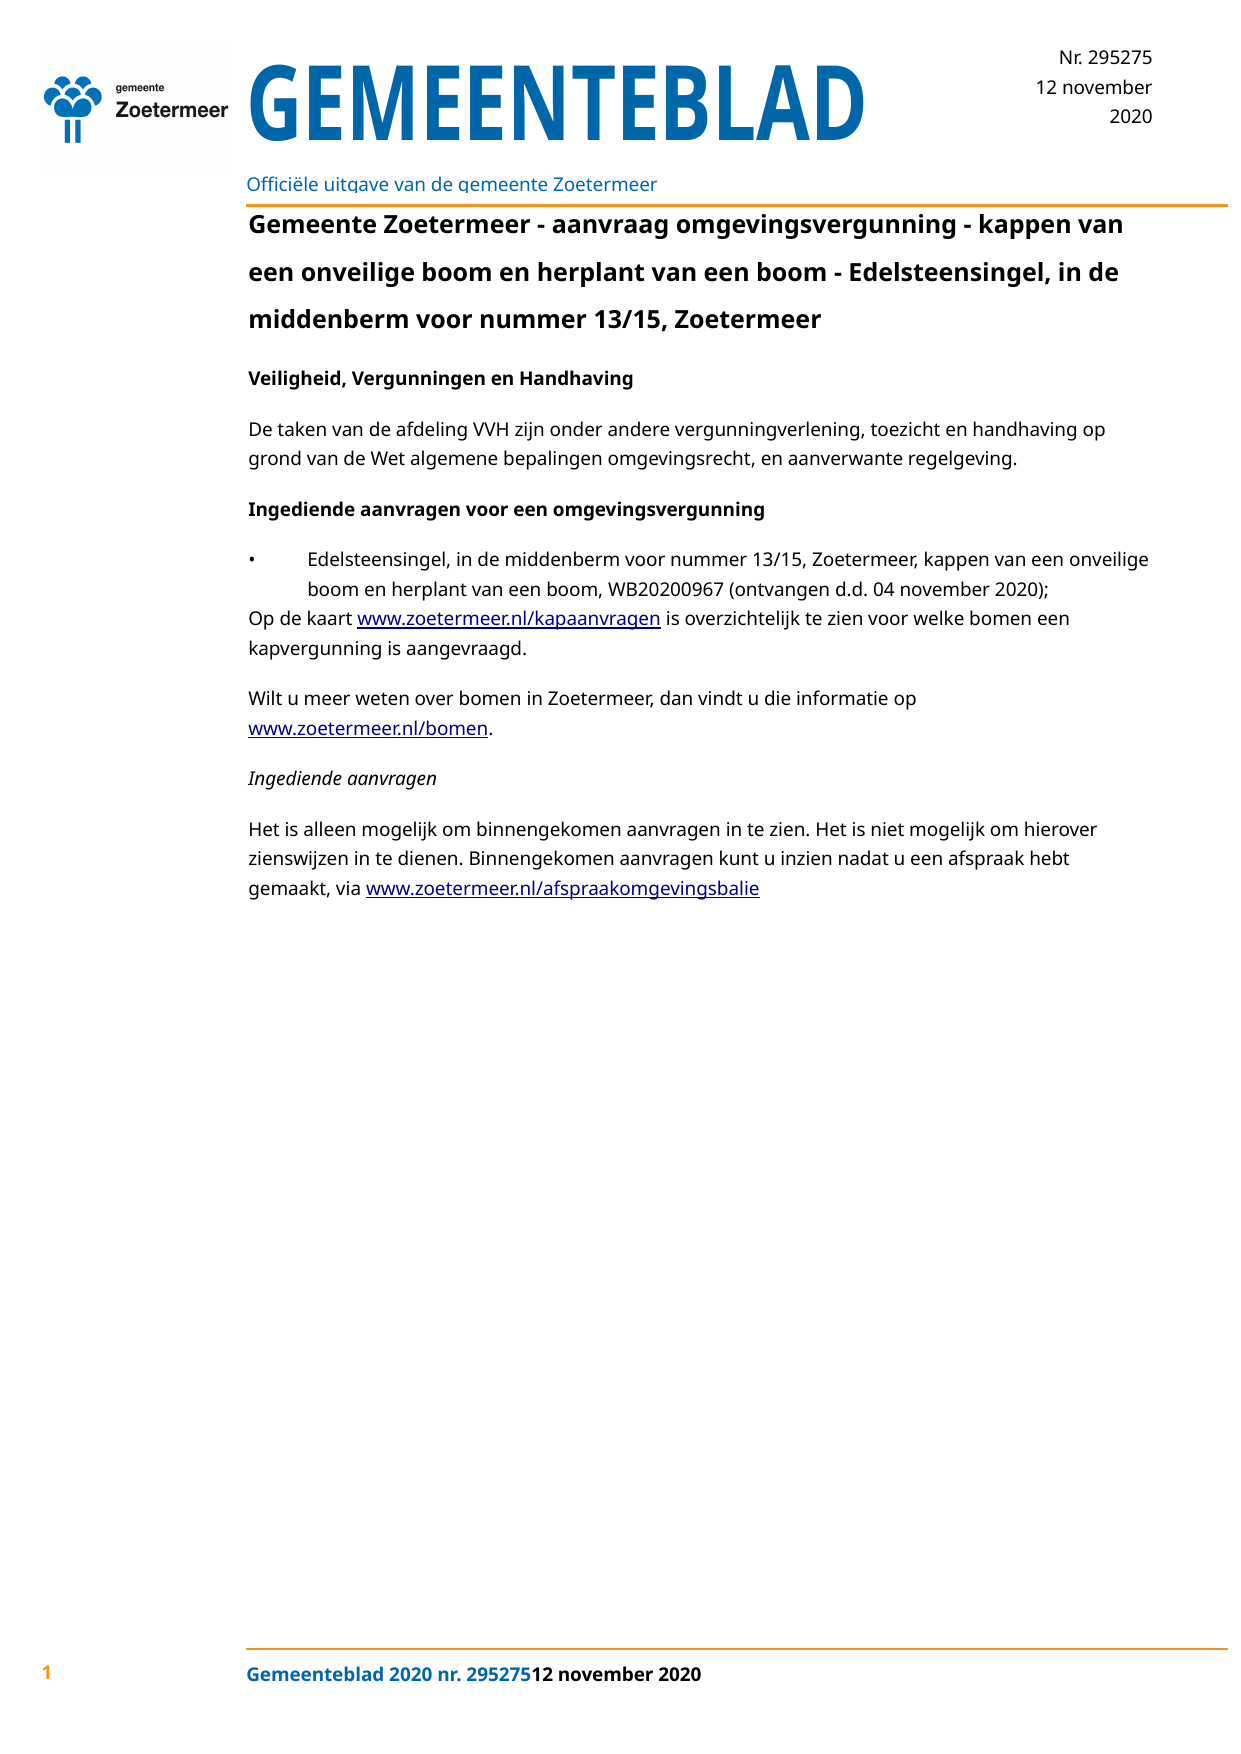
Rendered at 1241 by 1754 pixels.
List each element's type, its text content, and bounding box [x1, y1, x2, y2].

text Het is alleen mogelijk om binnengekomen aanvragen in te zien. Het is niet mogelijk om hierover zienswijzen in te dienen. Binnengekomen aanvragen kunt u inzien nadat u een afspraak hebt gemaakt, via www.zoetermeer.nl/afspraakomgevingsbalie [248, 816, 1152, 901]
text Gemeente Zoetermeer - aanvraag omgevingsvergunning - kappen van een onveilige boom en herplant van een boom - Edelsteensingel, in de middenberm voor nummer 13/15, Zoetermeer [248, 207, 1152, 336]
text De taken van de afdeling VVH zijn onder andere vergunningverlening, toezicht en handhaving op grond van de Wet algemene bepalingen omgevingsrecht, en aanverwante regelgeving. [248, 416, 1152, 471]
list Edelsteensingel, in de middenberm voor nummer 13/15, Zoetermeer, kappen van een onveilige boom en herplant van een boom, WB20200967 (ontvangen d.d. 04 november 2020); [248, 546, 1152, 602]
text Ingediende aanvragen [248, 766, 1152, 791]
text Wilt u meer weten over bomen in Zoetermeer, dan vindt u die informatie op www.zoetermeer.nl/bomen. [248, 686, 1152, 741]
text Ingediende aanvragen voor een omgevingsvergunning [248, 496, 1152, 522]
text Veiligheid, Vergunningen en Handhaving [248, 366, 1152, 391]
text Op de kaart www.zoetermeer.nl/kapaanvragen is overzichtelijk te zien voor welke bomen een kapvergunning is aangevraagd. [248, 606, 1152, 661]
picture [41, 47, 231, 172]
